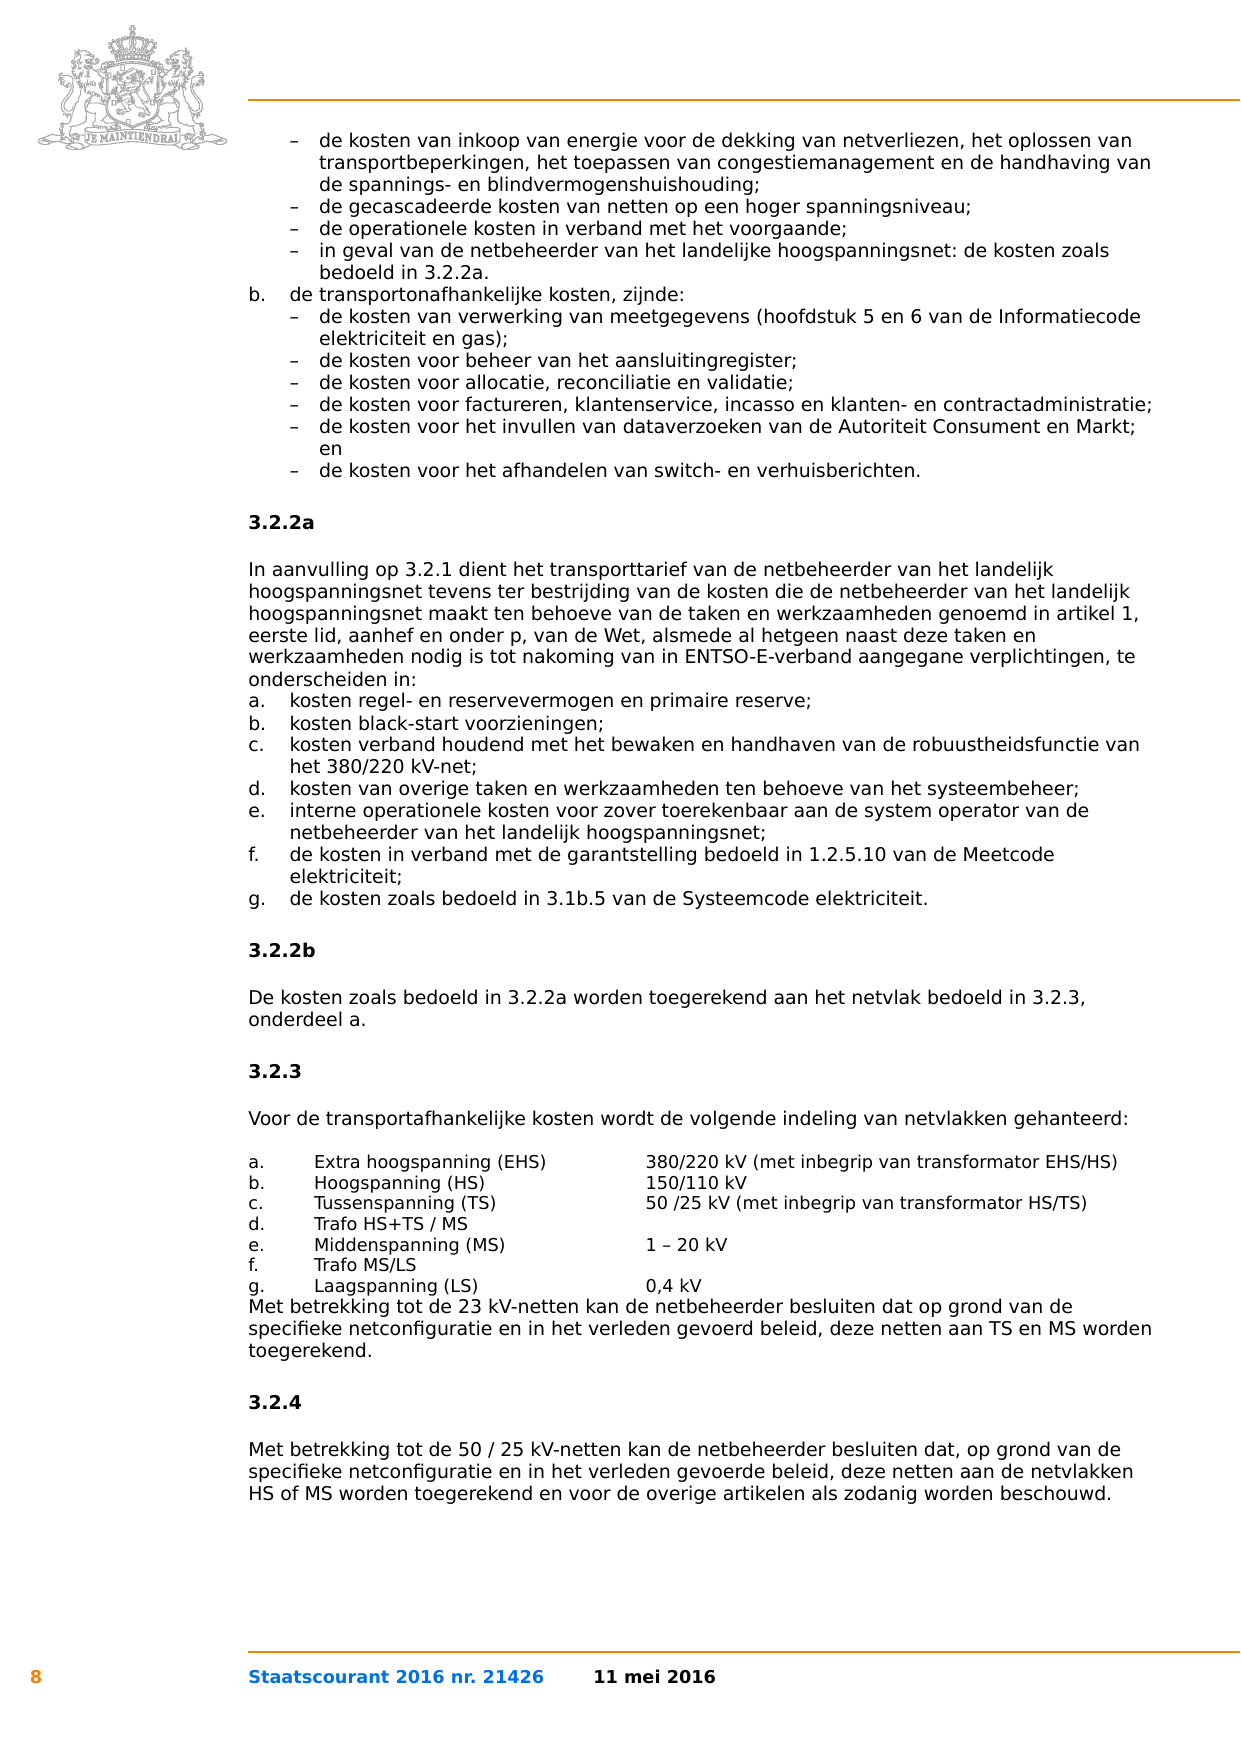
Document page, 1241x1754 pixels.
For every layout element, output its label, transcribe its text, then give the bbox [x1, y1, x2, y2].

text – de kosten voor het afhandelen van switch- en verhuisberichten. [289, 459, 1163, 482]
table_cell Trafo MS/LS [308, 1255, 639, 1276]
text Met betrekking tot de 23 kV-netten kan de netbeheerder besluiten dat op grond van de specifieke netconfiguratie en in het verleden gevoerd beleid, deze netten aan TS en MS worden toegerekend. [248, 1296, 1163, 1362]
table_cell [639, 1214, 1163, 1234]
text Met betrekking tot de 50 / 25 kV-netten kan de netbeheerder besluiten dat, op grond van de specifieke netconfiguratie en in het verleden gevoerde beleid, deze netten aan de netvlakken HS of MS worden toegerekend en voor de overige artikelen als zodanig worden beschouwd. [248, 1439, 1163, 1505]
text f. de kosten in verband met de garantstelling bedoeld in 1.2.5.10 van de Meetcode elektriciteit; [248, 844, 1163, 888]
subtitle 3.2.2a [248, 512, 1163, 533]
subtitle 3.2.2b [248, 940, 1163, 962]
subtitle 3.2.4 [248, 1392, 1163, 1414]
table_cell Middenspanning (MS) [308, 1235, 639, 1255]
table_header Extra hoogspanning (EHS) [308, 1152, 639, 1173]
text In aanvulling op 3.2.1 dient het transporttarief van de netbeheerder van het landelijk hoogspanningsnet tevens ter bestrijding van de kosten die de netbeheerder van het landelijk hoogspanningsnet maakt ten behoeve van de taken en werkzaamheden genoemd in artikel 1, eerste lid, aanhef en onder p, van de Wet, alsmede al hetgeen naast deze taken en werkzaamheden nodig is tot nakoming van in ENTSO-E-verband aangegane verplichtingen, te onderscheiden in: [248, 558, 1163, 690]
table_header 380/220 kV (met inbegrip van transformator EHS/HS) [639, 1152, 1163, 1173]
table_cell [639, 1255, 1163, 1276]
table_cell b. [248, 1173, 308, 1193]
table_cell Laagspanning (LS) [308, 1276, 639, 1296]
table_cell d. [248, 1214, 308, 1234]
table_cell Tussenspanning (TS) [308, 1193, 639, 1214]
text – de kosten voor beheer van het aansluitingregister; [289, 350, 1163, 372]
text – de kosten voor allocatie, reconciliatie en validatie; [289, 372, 1163, 394]
text – de gecascadeerde kosten van netten op een hoger spanningsniveau; [289, 196, 1163, 218]
table_header a. [248, 1152, 308, 1173]
text e. interne operationele kosten voor zover toerekenbaar aan de system operator van de netbeheerder van het landelijk hoogspanningsnet; [248, 800, 1163, 844]
text – in geval van de netbeheerder van het landelijke hoogspanningsnet: de kosten zoals bedoeld in 3.2.2a. [289, 240, 1163, 284]
table_cell 150/110 kV [639, 1173, 1163, 1193]
text b. de transportonafhankelijke kosten, zijnde: [248, 284, 1163, 306]
table_cell Hoogspanning (HS) [308, 1173, 639, 1193]
subtitle 3.2.3 [248, 1061, 1163, 1083]
text a. kosten regel- en reservevermogen en primaire reserve; [248, 690, 1163, 712]
text – de kosten voor factureren, klantenservice, incasso en klanten- en contractadministratie; [289, 394, 1163, 416]
text – de kosten voor het invullen van dataverzoeken van de Autoriteit Consument en Markt; en [289, 416, 1163, 459]
text – de kosten van verwerking van meetgegevens (hoofdstuk 5 en 6 van de Informatiecode elektriciteit en gas); [289, 306, 1163, 350]
table_cell 1 – 20 kV [639, 1235, 1163, 1255]
text b. kosten black-start voorzieningen; [248, 712, 1163, 734]
text De kosten zoals bedoeld in 3.2.2a worden toegerekend aan het netvlak bedoeld in 3.2.3, onderdeel a. [248, 987, 1163, 1031]
text g. de kosten zoals bedoeld in 3.1b.5 van de Systeemcode elektriciteit. [248, 888, 1163, 910]
text Voor de transportafhankelijke kosten wordt de volgende indeling van netvlakken gehanteerd: [248, 1108, 1163, 1130]
table_cell g. [248, 1276, 308, 1296]
table_cell c. [248, 1193, 308, 1214]
text d. kosten van overige taken en werkzaamheden ten behoeve van het systeembeheer; [248, 778, 1163, 800]
table_cell e. [248, 1235, 308, 1255]
text c. kosten verband houdend met het bewaken en handhaven van de robuustheidsfunctie van het 380/220 kV-net; [248, 734, 1163, 778]
picture [38, 25, 227, 150]
table_cell Trafo HS+TS / MS [308, 1214, 639, 1234]
text – de operationele kosten in verband met het voorgaande; [289, 218, 1163, 240]
table_cell 0,4 kV [639, 1276, 1163, 1296]
text – de kosten van inkoop van energie voor de dekking van netverliezen, het oplossen van transportbeperkingen, het toepassen van congestiemanagement en de handhaving van de spannings- en blindvermogenshuishouding; [289, 130, 1163, 196]
table_cell f. [248, 1255, 308, 1276]
table_cell 50 /25 kV (met inbegrip van transformator HS/TS) [639, 1193, 1163, 1214]
